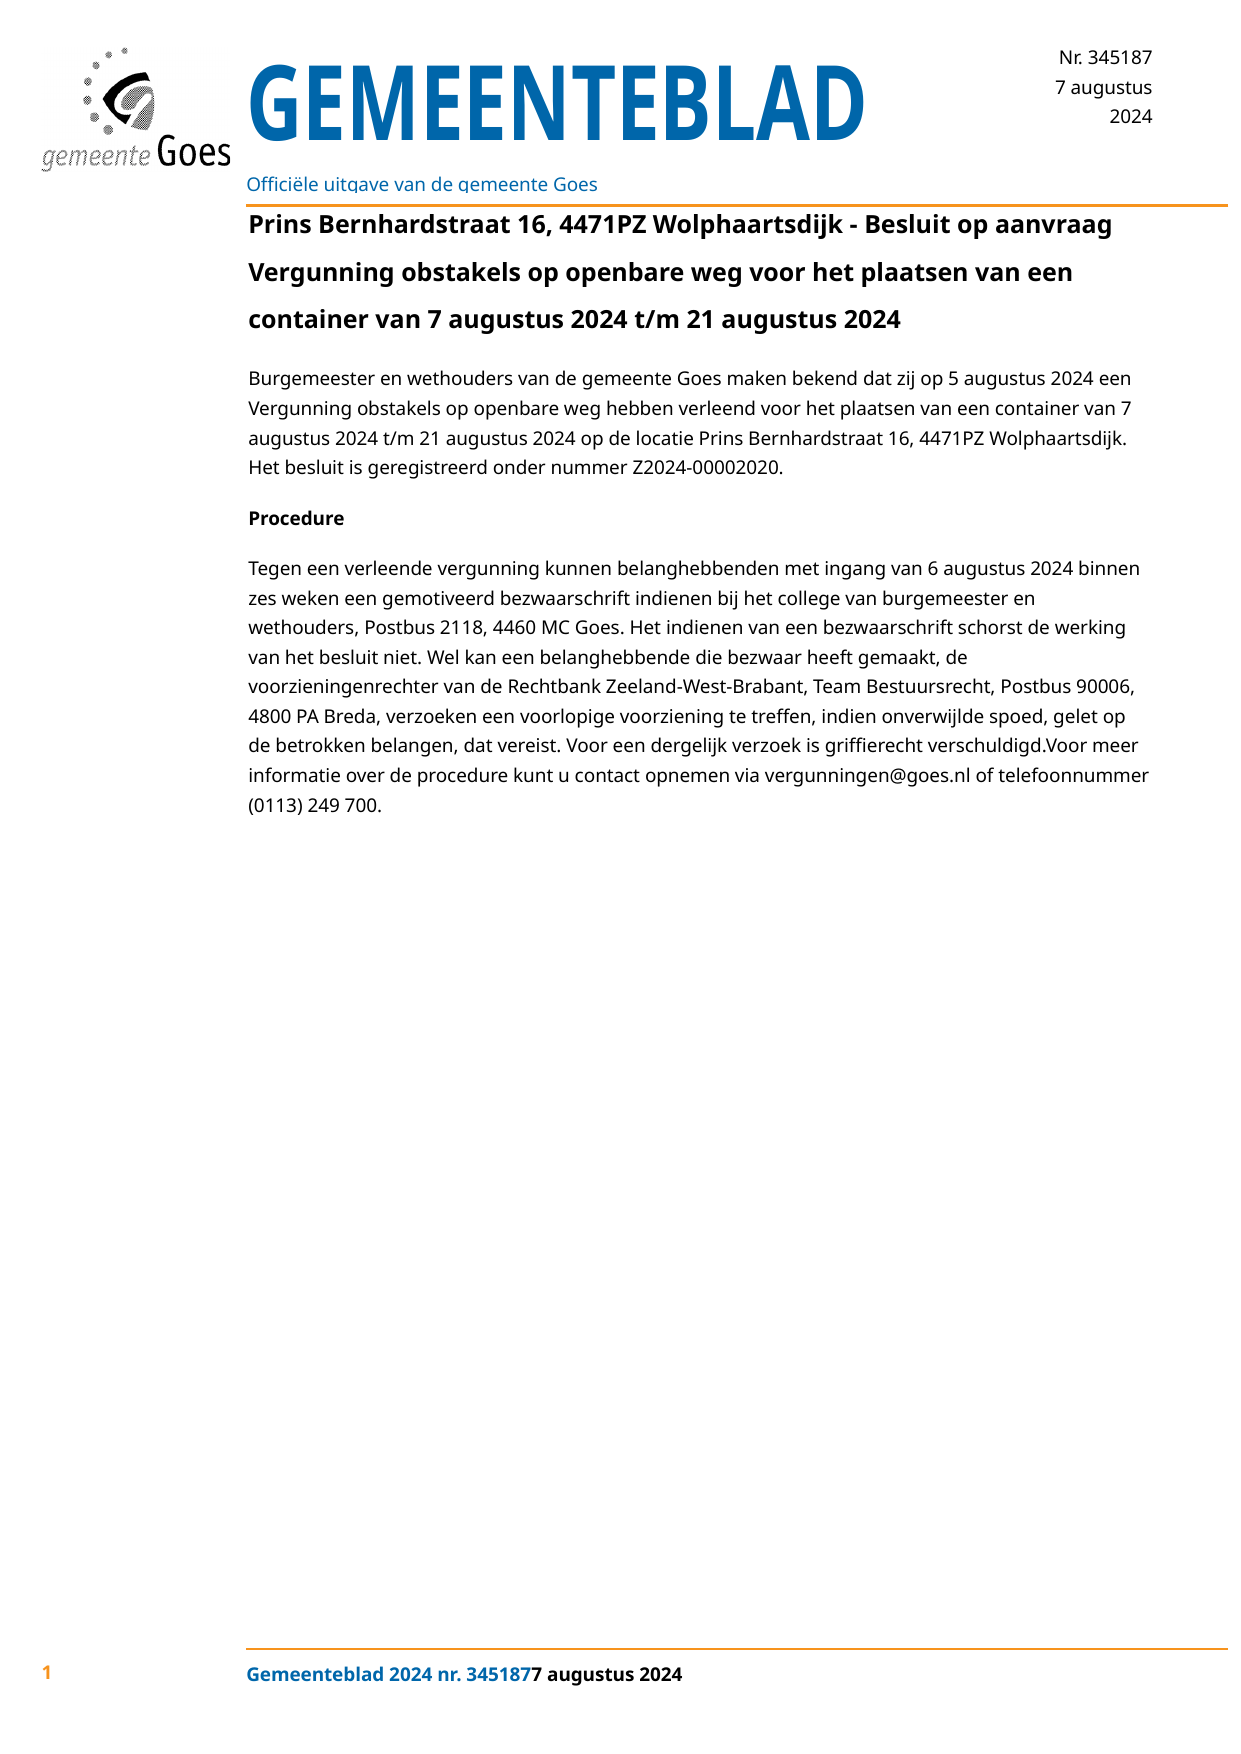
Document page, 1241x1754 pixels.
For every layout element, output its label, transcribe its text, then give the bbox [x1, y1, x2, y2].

text Prins Bernhardstraat 16, 4471PZ Wolphaartsdijk - Besluit op aanvraag Vergunning obstakels op openbare weg voor het plaatsen van een container van 7 augustus 2024 t/m 21 augustus 2024 [248, 207, 1152, 336]
picture [41, 47, 231, 172]
text Burgemeester en wethouders van de gemeente Goes maken bekend dat zij op 5 augustus 2024 een Vergunning obstakels op openbare weg hebben verleend voor het plaatsen van een container van 7 augustus 2024 t/m 21 augustus 2024 op de locatie Prins Bernhardstraat 16, 4471PZ Wolphaartsdijk. Het besluit is geregistreerd onder nummer Z2024-00002020. [248, 366, 1152, 480]
text Procedure [248, 505, 1152, 530]
text Tegen een verleende vergunning kunnen belanghebbenden met ingang van 6 augustus 2024 binnen zes weken een gemotiveerd bezwaarschrift indienen bij het college van burgemeester en wethouders, Postbus 2118, 4460 MC Goes. Het indienen van een bezwaarschrift schorst de werking van het besluit niet. Wel kan een belanghebbende die bezwaar heeft gemaakt, de voorzieningenrechter van de Rechtbank Zeeland-West-Brabant, Team Bestuursrecht, Postbus 90006, 4800 PA Breda, verzoeken een voorlopige voorziening te treffen, indien onverwijlde spoed, gelet op de betrokken belangen, dat vereist. Voor een dergelijk verzoek is griffierecht verschuldigd.Voor meer informatie over de procedure kunt u contact opnemen via vergunningen@goes.nl of telefoonnummer (0113) 249 700. [248, 555, 1152, 817]
